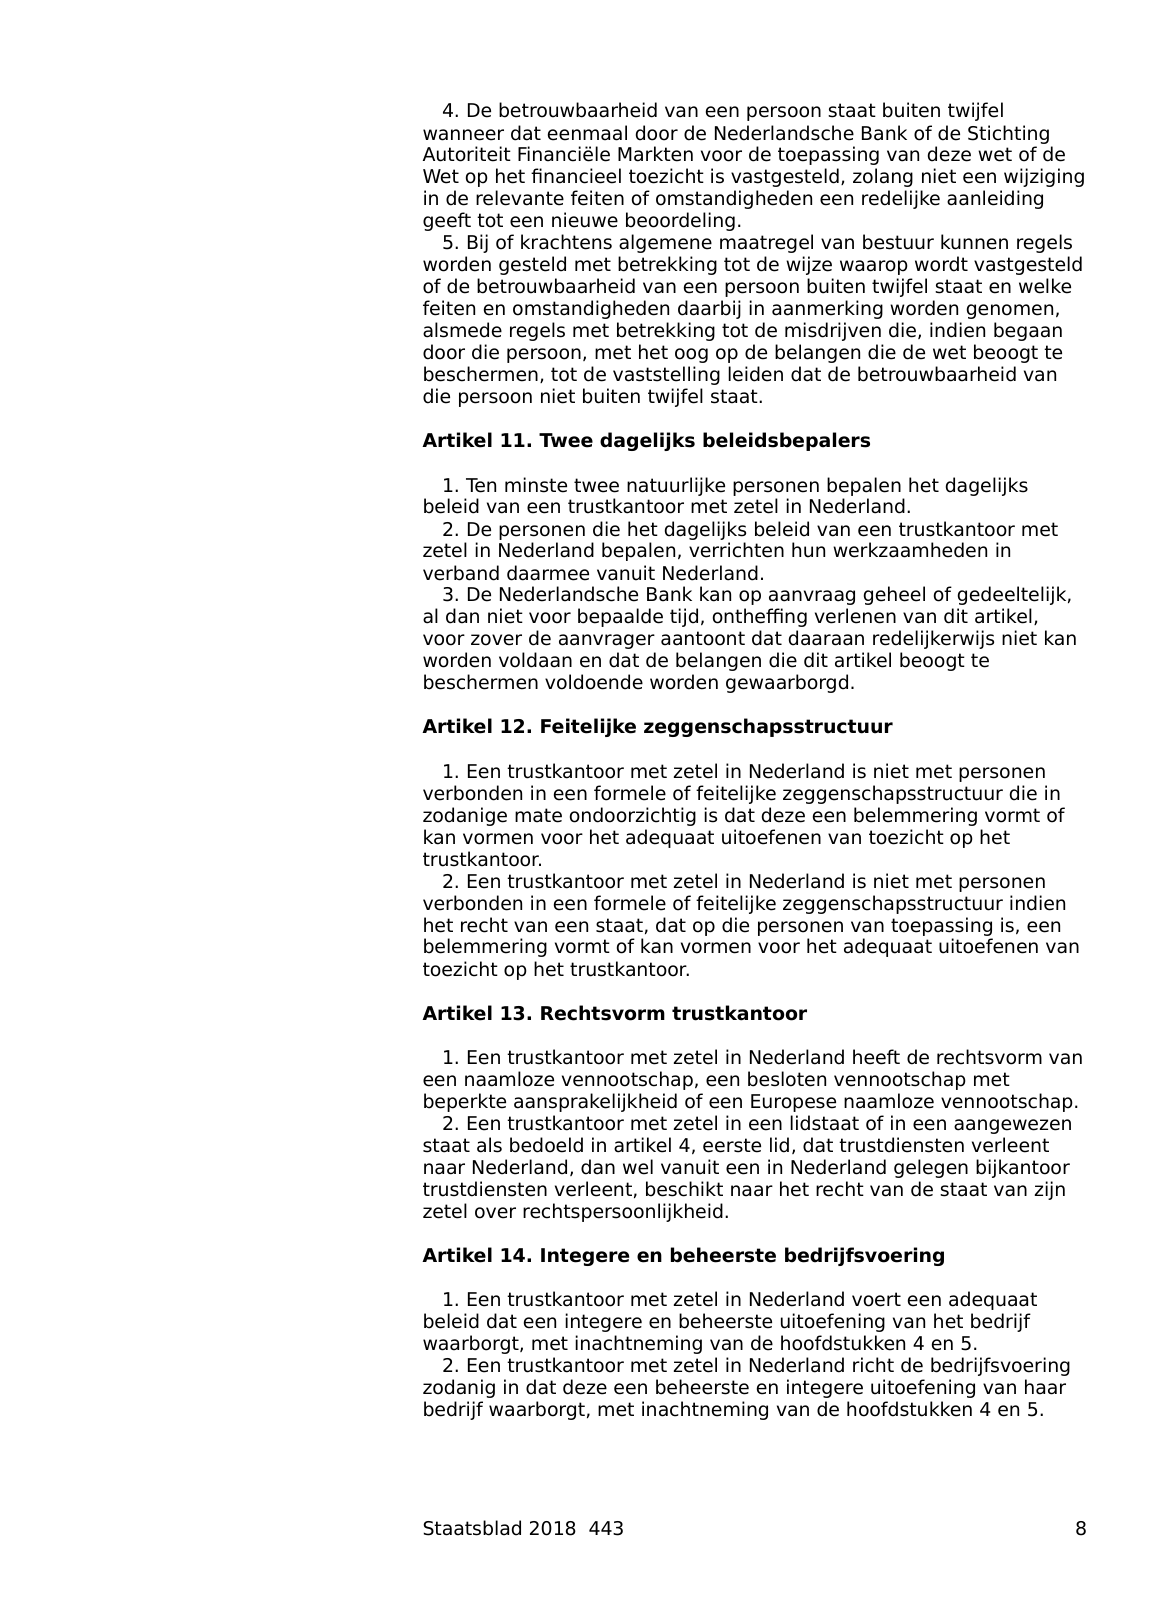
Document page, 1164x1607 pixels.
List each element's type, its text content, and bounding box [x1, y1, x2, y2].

subtitle Artikel 12. Feitelijke zeggenschapsstructuur [422, 716, 1087, 738]
text 1. Ten minste twee natuurlijke personen bepalen het dagelijks beleid van een trustkantoor met zetel in Nederland. [422, 474, 1087, 518]
text 1. Een trustkantoor met zetel in Nederland heeft de rechtsvorm van een naamloze vennootschap, een besloten vennootschap met beperkte aansprakelijkheid of een Europese naamloze vennootschap. [422, 1047, 1087, 1113]
text 4. De betrouwbaarheid van een persoon staat buiten twijfel wanneer dat eenmaal door de Nederlandsche Bank of de Stichting Autoriteit Financiële Markten voor de toepassing van deze wet of de Wet op het financieel toezicht is vastgesteld, zolang niet een wijziging in de relevante feiten of omstandigheden een redelijke aanleiding geeft tot een nieuwe beoordeling. [422, 100, 1087, 232]
text 2. Een trustkantoor met zetel in Nederland richt de bedrijfsvoering zodanig in dat deze een beheerste en integere uitoefening van haar bedrijf waarborgt, met inachtneming van de hoofdstukken 4 en 5. [422, 1355, 1087, 1421]
subtitle Artikel 11. Twee dagelijks beleidsbepalers [422, 430, 1087, 452]
subtitle Artikel 14. Integere en beheerste bedrijfsvoering [422, 1245, 1087, 1267]
text 2. Een trustkantoor met zetel in een lidstaat of in een aangewezen staat als bedoeld in artikel 4, eerste lid, dat trustdiensten verleent naar Nederland, dan wel vanuit een in Nederland gelegen bijkantoor trustdiensten verleent, beschikt naar het recht van de staat van zijn zetel over rechtspersoonlijkheid. [422, 1113, 1087, 1223]
text 5. Bij of krachtens algemene maatregel van bestuur kunnen regels worden gesteld met betrekking tot de wijze waarop wordt vastgesteld of de betrouwbaarheid van een persoon buiten twijfel staat en welke feiten en omstandigheden daarbij in aanmerking worden genomen, alsmede regels met betrekking tot de misdrijven die, indien begaan door die persoon, met het oog op de belangen die de wet beoogt te beschermen, tot de vaststelling leiden dat de betrouwbaarheid van die persoon niet buiten twijfel staat. [422, 232, 1087, 408]
text 2. De personen die het dagelijks beleid van een trustkantoor met zetel in Nederland bepalen, verrichten hun werkzaamheden in verband daarmee vanuit Nederland. [422, 518, 1087, 584]
text 2. Een trustkantoor met zetel in Nederland is niet met personen verbonden in een formele of feitelijke zeggenschapsstructuur indien het recht van een staat, dat op die personen van toepassing is, een belemmering vormt of kan vormen voor het adequaat uitoefenen van toezicht op het trustkantoor. [422, 871, 1087, 980]
subtitle Artikel 13. Rechtsvorm trustkantoor [422, 1003, 1087, 1024]
text 1. Een trustkantoor met zetel in Nederland is niet met personen verbonden in een formele of feitelijke zeggenschapsstructuur die in zodanige mate ondoorzichtig is dat deze een belemmering vormt of kan vormen voor het adequaat uitoefenen van toezicht op het trustkantoor. [422, 761, 1087, 871]
text 3. De Nederlandsche Bank kan op aanvraag geheel of gedeeltelijk, al dan niet voor bepaalde tijd, ontheffing verlenen van dit artikel, voor zover de aanvrager aantoont dat daaraan redelijkerwijs niet kan worden voldaan en dat de belangen die dit artikel beoogt te beschermen voldoende worden gewaarborgd. [422, 584, 1087, 694]
text 1. Een trustkantoor met zetel in Nederland voert een adequaat beleid dat een integere en beheerste uitoefening van het bedrijf waarborgt, met inachtneming van de hoofdstukken 4 en 5. [422, 1289, 1087, 1355]
